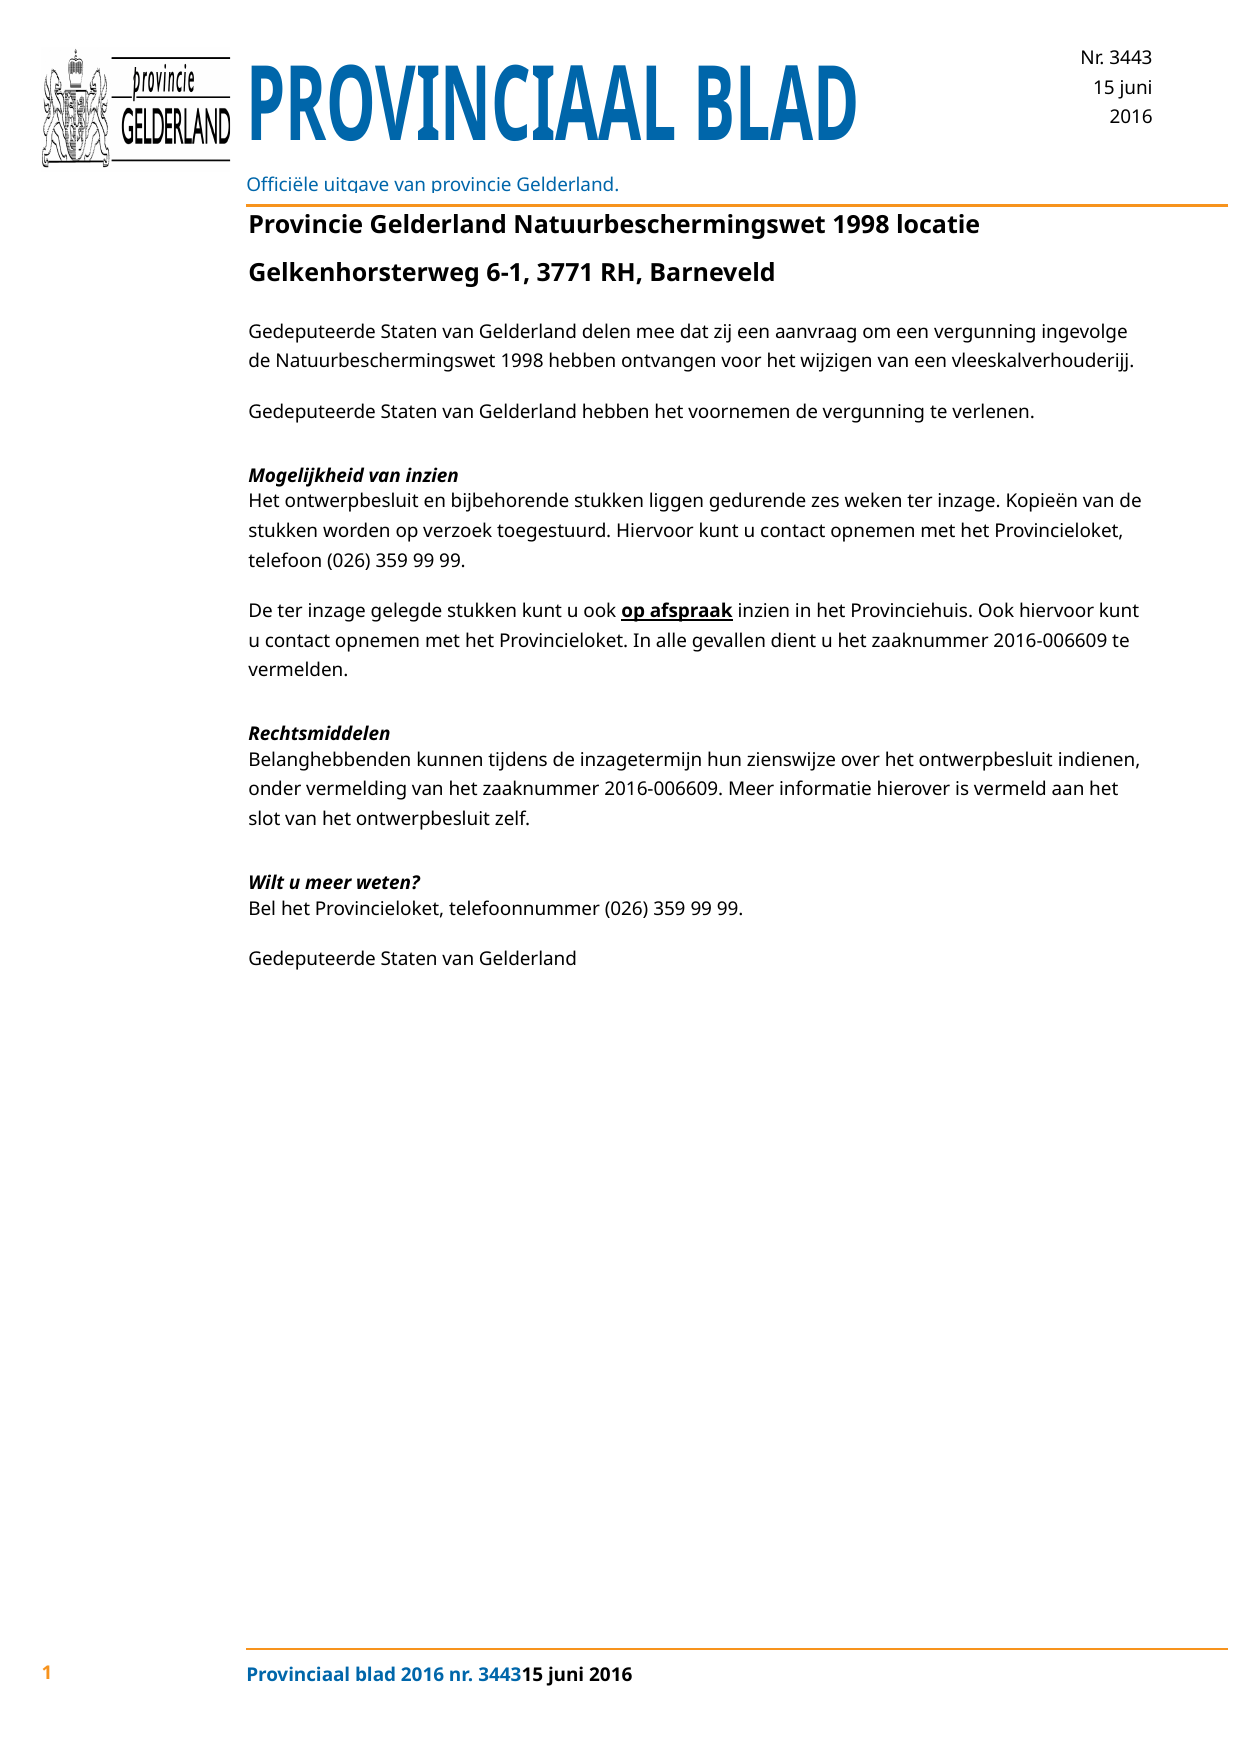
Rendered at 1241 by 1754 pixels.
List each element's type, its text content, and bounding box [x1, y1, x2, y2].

text Gedeputeerde Staten van Gelderland hebben het voornemen de vergunning te verlenen. [248, 398, 1152, 424]
text Gedeputeerde Staten van Gelderland [248, 945, 1152, 971]
picture [41, 47, 231, 172]
text De ter inzage gelegde stukken kunt u ook op afspraak inzien in het Provinciehuis. Ook hiervoor kunt u contact opnemen met het Provincieloket. In alle gevallen dient u het zaaknummer 2016-006609 te vermelden. [248, 597, 1152, 682]
text Belanghebbenden kunnen tijdens de inzagetermijn hun zienswijze over het ontwerpbesluit indienen, onder vermelding van het zaaknummer 2016-006609. Meer informatie hierover is vermeld aan het slot van het ontwerpbesluit zelf. [248, 746, 1152, 831]
text Het ontwerpbesluit en bijbehorende stukken liggen gedurende zes weken ter inzage. Kopieën van de stukken worden op verzoek toegestuurd. Hiervoor kunt u contact opnemen met het Provincieloket, telefoon (026) 359 99 99. [248, 488, 1152, 572]
text Gedeputeerde Staten van Gelderland delen mee dat zij een aanvraag om een vergunning ingevolge de Natuurbeschermingswet 1998 hebben ontvangen voor het wijzigen van een vleeskalverhouderijj. [248, 318, 1152, 373]
text Bel het Provincieloket, telefoonnummer (026) 359 99 99. [248, 895, 1152, 921]
text Mogelijkheid van inzien [248, 462, 1152, 488]
text Wilt u meer weten? [248, 869, 1152, 895]
text Provincie Gelderland Natuurbeschermingswet 1998 locatie Gelkenhorsterweg 6-1, 3771 RH, Barneveld [248, 207, 1152, 288]
text Rechtsmiddelen [248, 720, 1152, 746]
